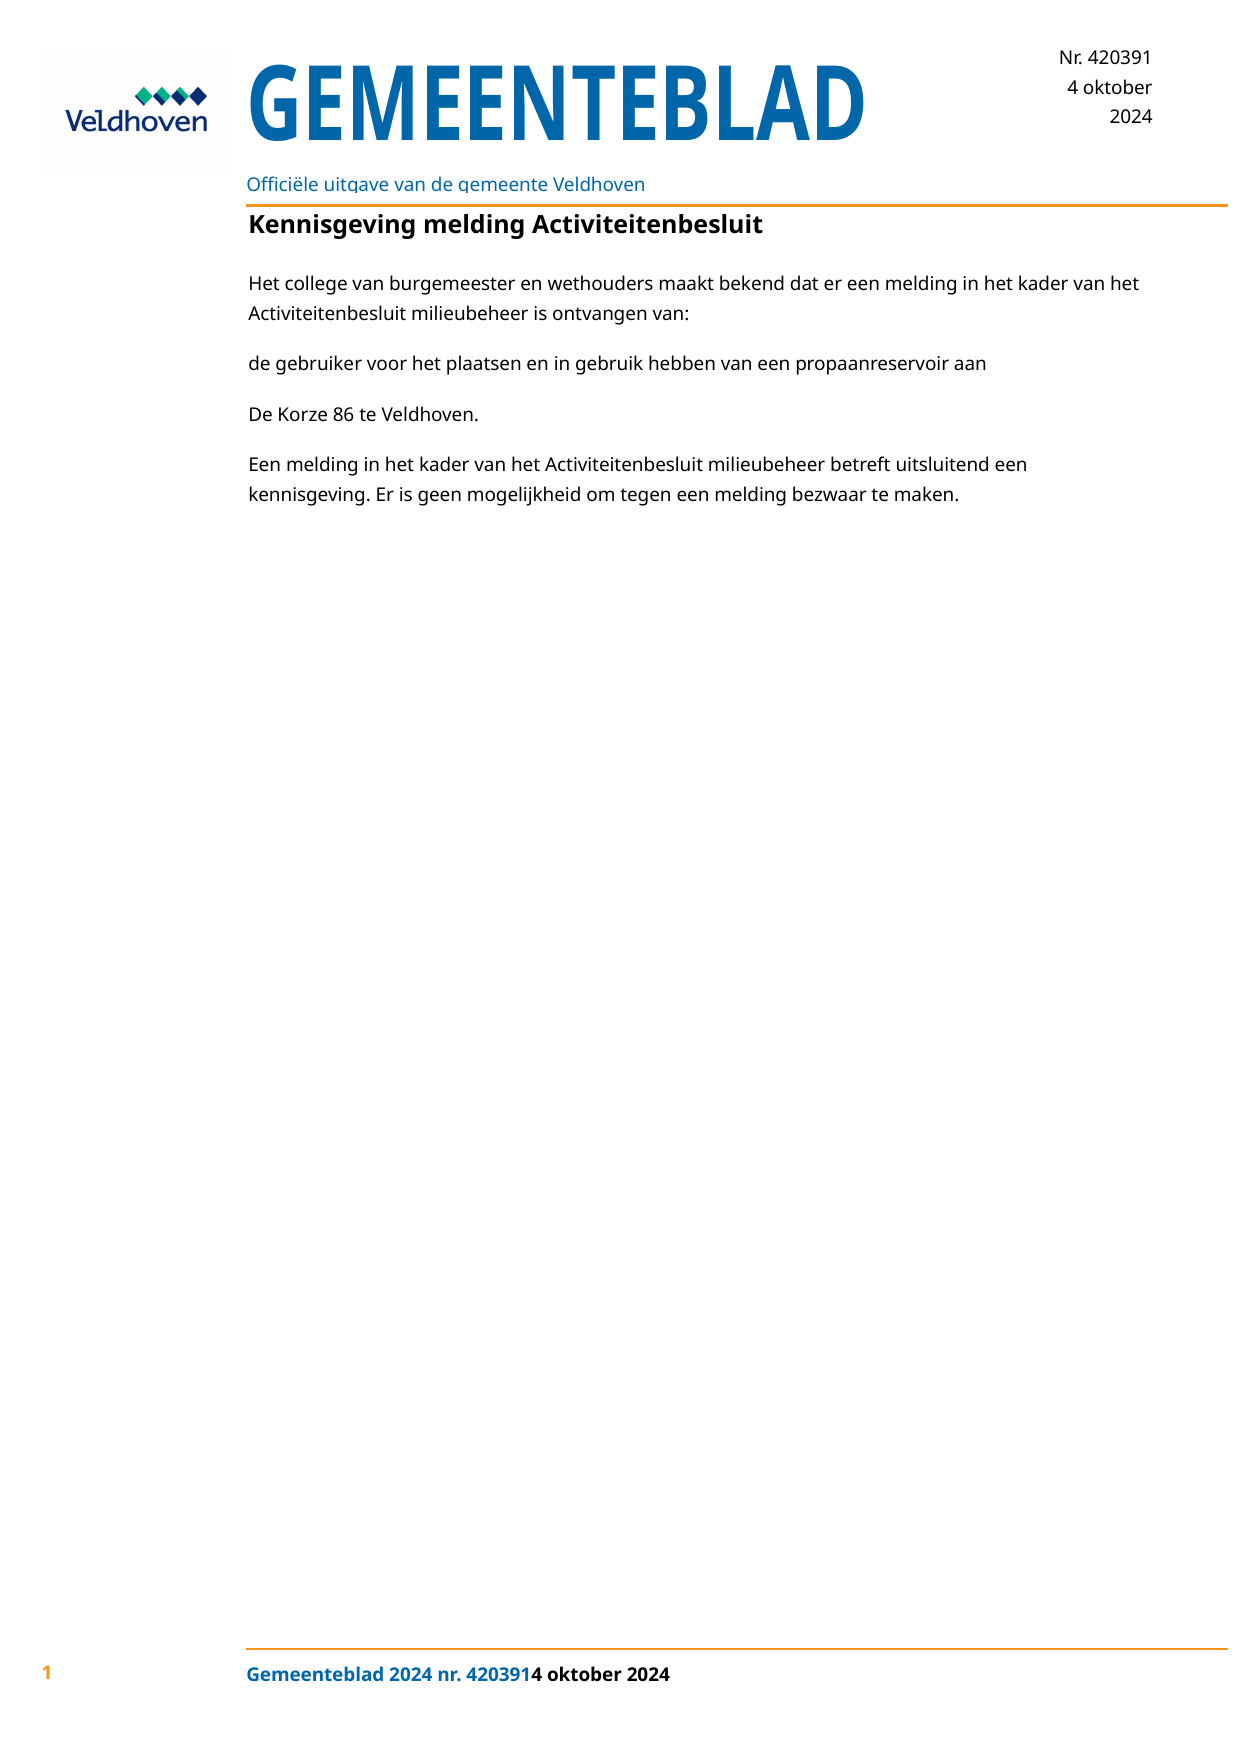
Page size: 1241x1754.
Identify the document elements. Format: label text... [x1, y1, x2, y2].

text Kennisgeving melding Activiteitenbesluit [248, 207, 1152, 241]
text Het college van burgemeester en wethouders maakt bekend dat er een melding in het kader van het Activiteitenbesluit milieubeheer is ontvangen van: [248, 270, 1152, 326]
text de gebruiker voor het plaatsen en in gebruik hebben van een propaanreservoir aan [248, 350, 1152, 376]
text De Korze 86 te Veldhoven. [248, 401, 1152, 426]
picture [41, 47, 231, 172]
text Een melding in het kader van het Activiteitenbesluit milieubeheer betreft uitsluitend een kennisgeving. Er is geen mogelijkheid om tegen een melding bezwaar te maken. [248, 451, 1152, 506]
